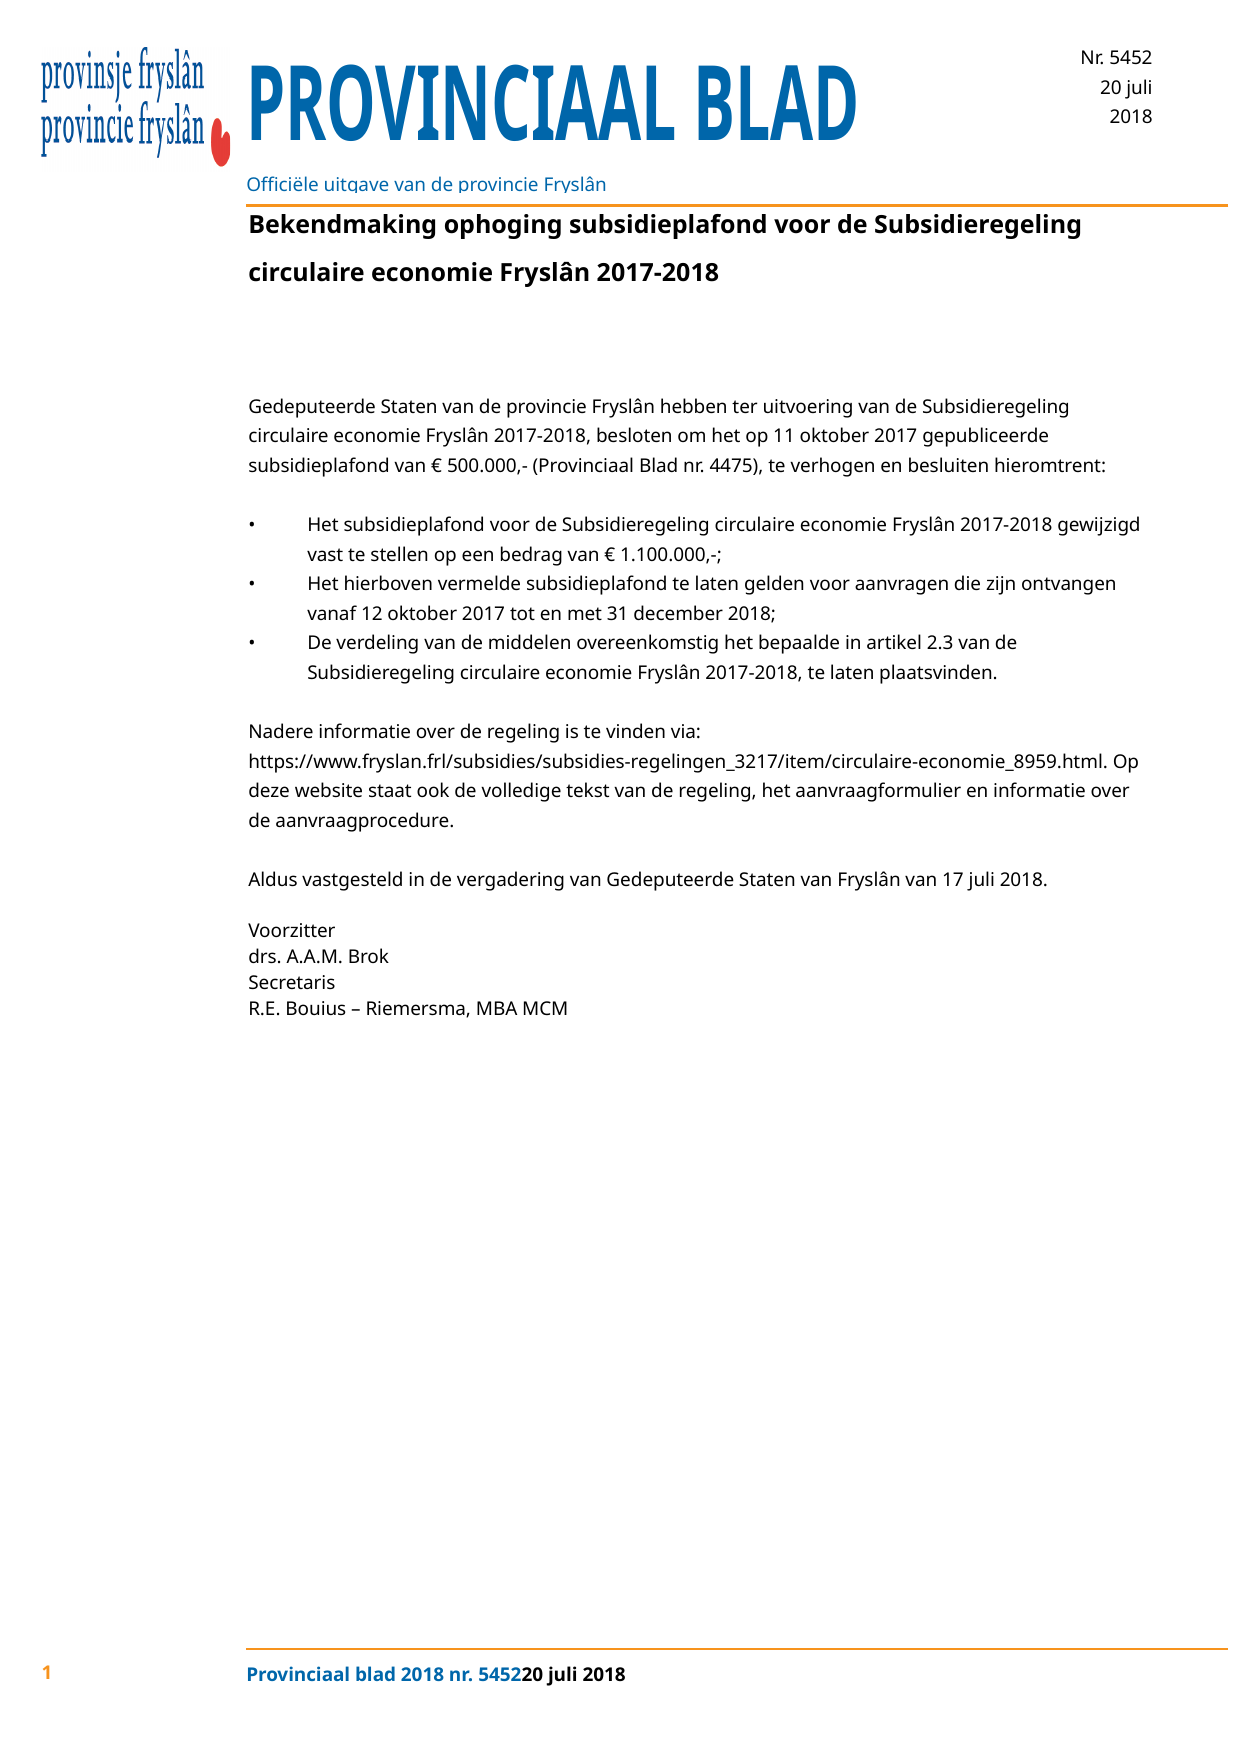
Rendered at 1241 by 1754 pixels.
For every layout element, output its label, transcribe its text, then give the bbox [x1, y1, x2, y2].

list Het hierboven vermelde subsidieplafond te laten gelden voor aanvragen die zijn ontvangen vanaf 12 oktober 2017 tot en met 31 december 2018; [248, 570, 1152, 626]
picture [41, 47, 231, 172]
text R.E. Bouius – Riemersma, MBA MCM [248, 995, 1152, 1021]
text Gedeputeerde Staten van de provincie Fryslân hebben ter uitvoering van de Subsidieregeling circulaire economie Fryslân 2017-2018, besloten om het op 11 oktober 2017 gepubliceerde subsidieplafond van € 500.000,- (Provinciaal Blad nr. 4475), te verhogen en besluiten hieromtrent: [248, 393, 1152, 478]
text Aldus vastgesteld in de vergadering van Gedeputeerde Staten van Fryslân van 17 juli 2018. [248, 866, 1152, 892]
text Nadere informatie over de regeling is te vinden via: [248, 718, 1152, 744]
list De verdeling van de middelen overeenkomstig het bepaalde in artikel 2.3 van de Subsidieregeling circulaire economie Fryslân 2017-2018, te laten plaatsvinden. [248, 629, 1152, 685]
text Bekendmaking ophoging subsidieplafond voor de Subsidieregeling circulaire economie Fryslân 2017-2018 [248, 207, 1152, 288]
text https://www.fryslan.frl/subsidies/subsidies-regelingen_3217/item/circulaire-economie_8959.html. Op deze website staat ook de volledige tekst van de regeling, het aanvraagformulier en informatie over de aanvraagprocedure. [248, 748, 1152, 833]
text Voorzitter [248, 918, 1152, 943]
text drs. A.A.M. Brok [248, 943, 1152, 969]
text Secretaris [248, 969, 1152, 995]
list Het subsidieplafond voor de Subsidieregeling circulaire economie Fryslân 2017-2018 gewijzigd vast te stellen op een bedrag van € 1.100.000,-; [248, 511, 1152, 567]
